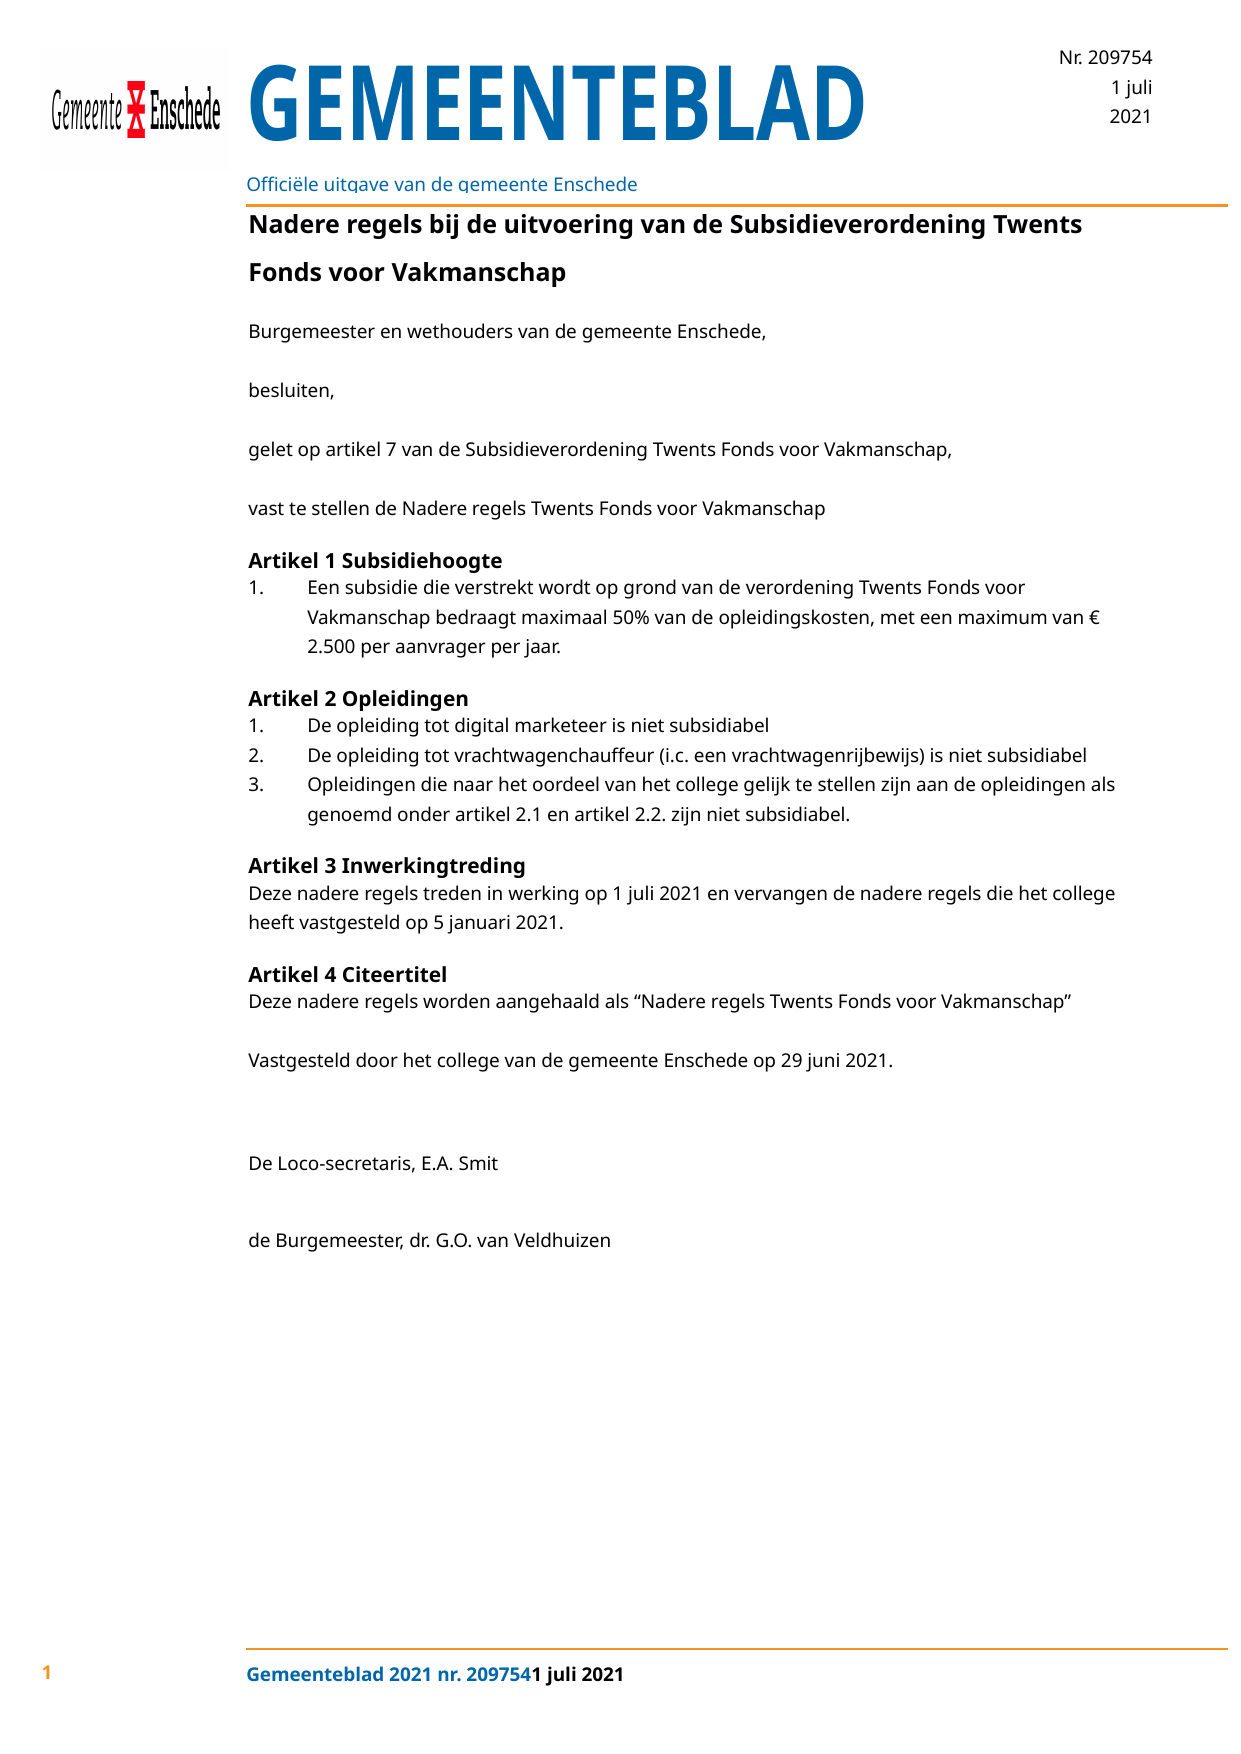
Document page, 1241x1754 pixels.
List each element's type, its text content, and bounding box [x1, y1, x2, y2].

text Artikel 3 Inwerkingtreding [248, 851, 1152, 880]
list Een subsidie die verstrekt wordt op grond van de verordening Twents Fonds voor Vakmanschap bedraagt maximaal 50% van de opleidingskosten, met een maximum van € 2.500 per aanvrager per jaar. [248, 574, 1152, 659]
picture [41, 47, 231, 172]
text Artikel 1 Subsidiehoogte [248, 546, 1152, 574]
text Burgemeester en wethouders van de gemeente Enschede, [248, 318, 1152, 344]
text Deze nadere regels treden in werking op 1 juli 2021 en vervangen de nadere regels die het college heeft vastgesteld op 5 januari 2021. [248, 880, 1152, 935]
text Artikel 2 Opleidingen [248, 684, 1152, 712]
list De opleiding tot vrachtwagenchauffeur (i.c. een vrachtwagenrijbewijs) is niet subsidiabel [248, 742, 1152, 768]
text Deze nadere regels worden aangehaald als “Nadere regels Twents Fonds voor Vakmanschap” [248, 988, 1152, 1014]
text Artikel 4 Citeertitel [248, 960, 1152, 988]
text De Loco-secretaris, E.A. Smit [248, 1150, 1152, 1176]
text de Burgemeester, dr. G.O. van Veldhuizen [248, 1228, 1152, 1253]
text Nadere regels bij de uitvoering van de Subsidieverordening Twents Fonds voor Vakmanschap [248, 207, 1152, 288]
text gelet op artikel 7 van de Subsidieverordening Twents Fonds voor Vakmanschap, [248, 436, 1152, 462]
list De opleiding tot digital marketeer is niet subsidiabel [248, 712, 1152, 738]
list Opleidingen die naar het oordeel van het college gelijk te stellen zijn aan de opleidingen als genoemd onder artikel 2.1 en artikel 2.2. zijn niet subsidiabel. [248, 771, 1152, 827]
text Vastgesteld door het college van de gemeente Enschede op 29 juni 2021. [248, 1047, 1152, 1073]
text besluiten, [248, 377, 1152, 403]
text vast te stellen de Nadere regels Twents Fonds voor Vakmanschap [248, 495, 1152, 521]
